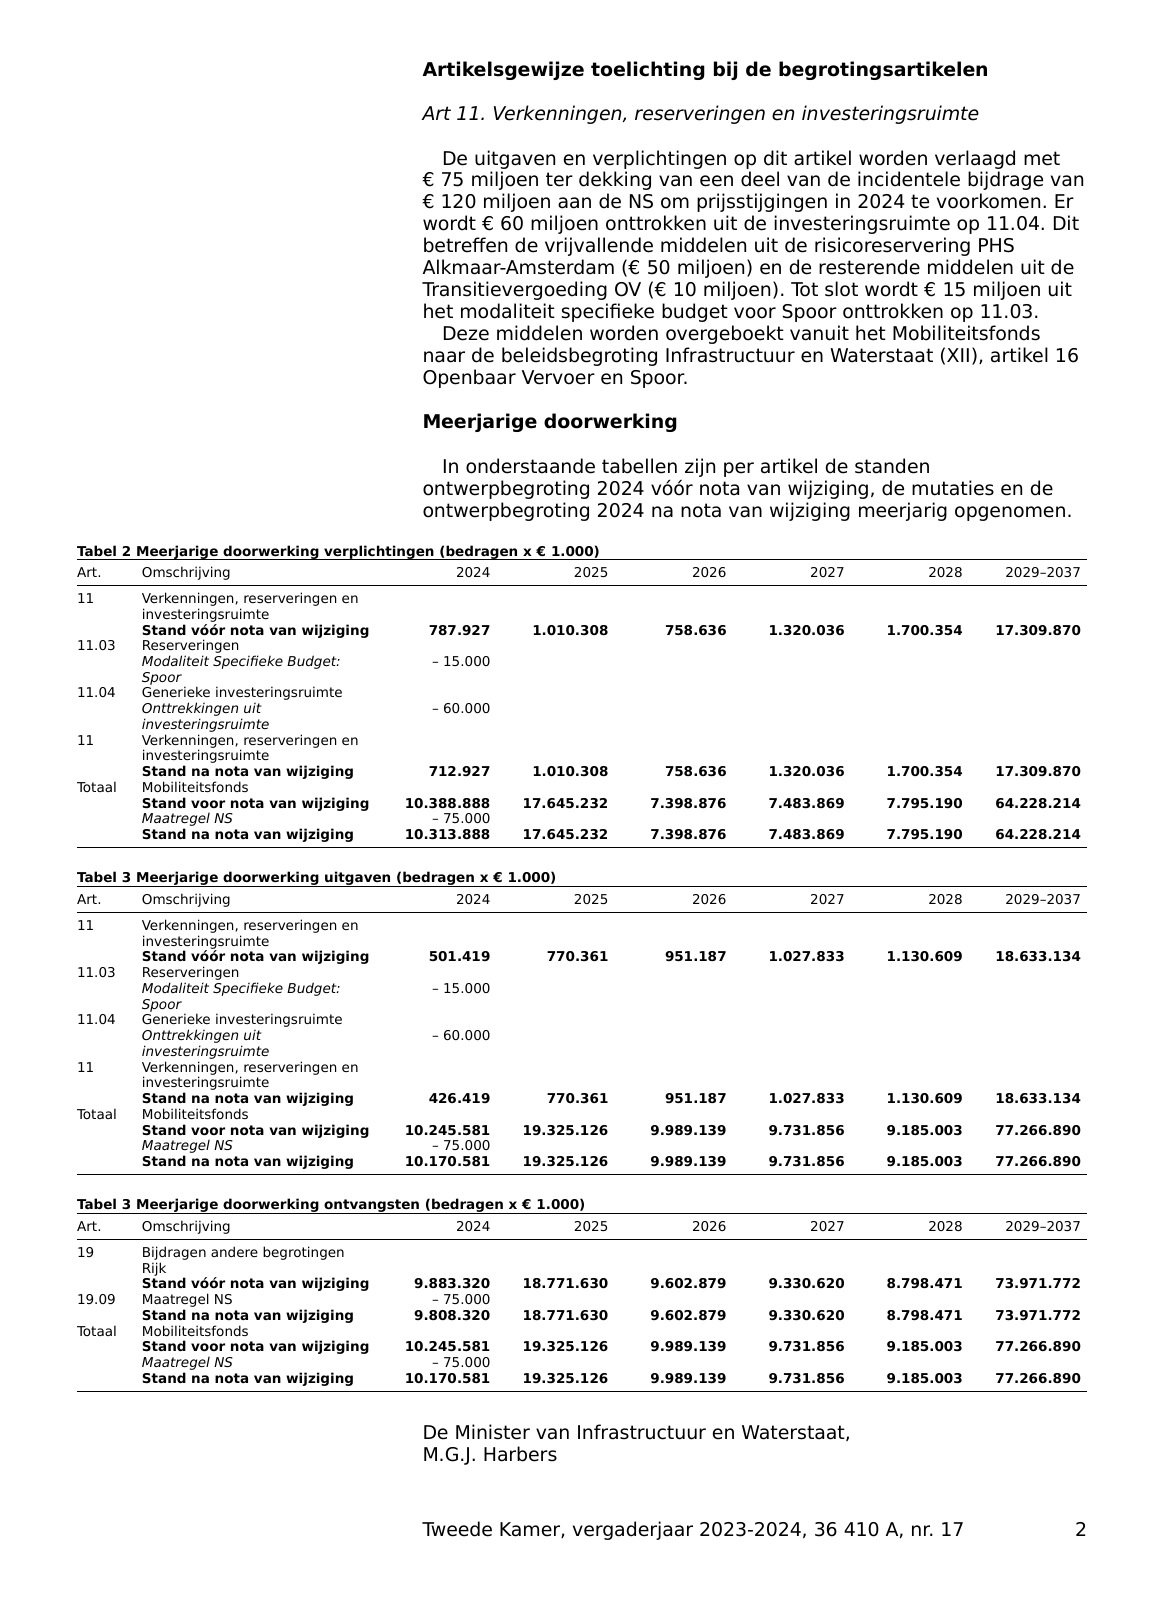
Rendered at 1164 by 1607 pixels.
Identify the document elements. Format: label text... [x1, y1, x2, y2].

table_cell Generieke investeringsruimte [136, 685, 378, 701]
table_cell 2028 [850, 887, 968, 912]
table_cell Stand voor nota van wijziging [136, 1122, 378, 1138]
table_cell [378, 685, 496, 701]
table_cell 951.187 [614, 949, 732, 965]
table_cell [732, 733, 850, 764]
table_cell Omschrijving [136, 560, 378, 585]
table_cell 17.309.870 [969, 623, 1087, 638]
table_cell Onttrekkingen uit investeringsruimte [136, 701, 378, 732]
table_cell [850, 654, 968, 685]
table_cell [614, 701, 732, 732]
table_cell 19.09 [77, 1292, 136, 1308]
table_cell 1.320.036 [732, 764, 850, 780]
text In onderstaande tabellen zijn per artikel de standen ontwerpbegroting 2024 vóór nota van wijziging, de mutaties en de ontwerpbegroting 2024 na nota van wijziging meerjarig opgenomen. [422, 456, 1087, 521]
table_cell Verkenningen, reserveringen en investeringsruimte [136, 586, 378, 622]
table_cell 1.027.833 [732, 1091, 850, 1107]
table_cell 11.04 [77, 685, 136, 701]
table_cell [732, 654, 850, 685]
table_cell Onttrekkingen uit investeringsruimte [136, 1028, 378, 1059]
table_cell [614, 1059, 732, 1091]
table_cell [378, 586, 496, 622]
table_cell 77.266.890 [969, 1122, 1087, 1138]
table_cell [614, 1138, 732, 1154]
table_cell 19.325.126 [496, 1154, 614, 1174]
table_cell [614, 981, 732, 1012]
table_cell 9.602.879 [614, 1276, 732, 1292]
table_cell [77, 654, 136, 685]
table_cell [378, 1240, 496, 1276]
table_cell Stand na nota van wijziging [136, 764, 378, 780]
table_cell [77, 1371, 136, 1391]
table_cell Modaliteit Specifieke Budget: Spoor [136, 654, 378, 685]
table_cell [496, 586, 614, 622]
table_cell [614, 1292, 732, 1308]
table_cell 9.602.879 [614, 1308, 732, 1323]
table_cell 11.03 [77, 638, 136, 654]
table_cell [614, 1240, 732, 1276]
table_cell 9.330.620 [732, 1276, 850, 1292]
table_cell [969, 733, 1087, 764]
table_cell [850, 1138, 968, 1154]
table_cell 7.483.869 [732, 827, 850, 847]
table_cell Maatregel NS [136, 1355, 378, 1371]
table_cell 787.927 [378, 623, 496, 638]
table_cell Totaal [77, 780, 136, 795]
table_cell [77, 1276, 136, 1292]
table_cell [614, 1107, 732, 1122]
table_cell 8.798.471 [850, 1276, 968, 1292]
table_cell 9.989.139 [614, 1122, 732, 1138]
table_cell 19 [77, 1240, 136, 1276]
table_cell [732, 1355, 850, 1371]
table_cell [496, 733, 614, 764]
table_cell Reserveringen [136, 638, 378, 654]
table_cell [850, 638, 968, 654]
table_cell Stand vóór nota van wijziging [136, 1276, 378, 1292]
table_cell 1.700.354 [850, 764, 968, 780]
table_cell [496, 1355, 614, 1371]
table_cell Totaal [77, 1107, 136, 1122]
table_cell Verkenningen, reserveringen en investeringsruimte [136, 733, 378, 764]
table_cell [496, 780, 614, 795]
table_cell [496, 654, 614, 685]
table_cell 11 [77, 586, 136, 622]
table_cell Stand na nota van wijziging [136, 1091, 378, 1107]
table_cell 501.419 [378, 949, 496, 965]
table_cell [378, 1323, 496, 1339]
table_cell 8.798.471 [850, 1308, 968, 1323]
table_cell [77, 827, 136, 847]
table_cell [614, 685, 732, 701]
table_cell [496, 1240, 614, 1276]
table_cell [614, 638, 732, 654]
table_cell 1.027.833 [732, 949, 850, 965]
table_cell [496, 1323, 614, 1339]
table_cell [969, 1292, 1087, 1308]
table_cell [496, 1028, 614, 1059]
table_cell 2024 [378, 560, 496, 585]
table_cell Totaal [77, 1323, 136, 1339]
table_cell [850, 780, 968, 795]
table_cell – 75.000 [378, 811, 496, 827]
table_cell 18.771.630 [496, 1276, 614, 1292]
text De Minister van Infrastructuur en Waterstaat, M.G.J. Harbers [422, 1422, 1087, 1466]
table_cell [732, 780, 850, 795]
table_cell 10.170.581 [378, 1154, 496, 1174]
table_cell 2024 [378, 1214, 496, 1239]
table_cell 19.325.126 [496, 1371, 614, 1391]
table_cell 17.645.232 [496, 795, 614, 811]
table_cell 18.633.134 [969, 949, 1087, 965]
table_cell [77, 949, 136, 965]
table_cell Mobiliteitsfonds [136, 780, 378, 795]
table_cell [850, 733, 968, 764]
table_cell 2026 [614, 560, 732, 585]
table_cell 9.989.139 [614, 1154, 732, 1174]
table_cell 10.245.581 [378, 1339, 496, 1355]
table_cell [850, 586, 968, 622]
table_cell [969, 586, 1087, 622]
table_cell Verkenningen, reserveringen en investeringsruimte [136, 913, 378, 949]
table_cell 2028 [850, 1214, 968, 1239]
table_cell [732, 1240, 850, 1276]
table_cell [732, 1028, 850, 1059]
table_cell [732, 1323, 850, 1339]
table_cell [77, 1339, 136, 1355]
table_cell [496, 638, 614, 654]
table_cell [378, 1107, 496, 1122]
table_cell [850, 981, 968, 1012]
table_cell [496, 1012, 614, 1028]
table_cell Stand na nota van wijziging [136, 1154, 378, 1174]
table_cell 10.388.888 [378, 795, 496, 811]
table_cell 2029–2037 [969, 560, 1087, 585]
table_cell 712.927 [378, 764, 496, 780]
table_cell [496, 965, 614, 981]
table_cell [850, 685, 968, 701]
table_cell Art. [77, 1214, 136, 1239]
table_cell 2025 [496, 887, 614, 912]
table_cell [614, 733, 732, 764]
table_cell [850, 965, 968, 981]
table_cell [614, 811, 732, 827]
table_cell Maatregel NS [136, 1292, 378, 1308]
table_cell [77, 764, 136, 780]
table_cell 77.266.890 [969, 1371, 1087, 1391]
table_cell [378, 965, 496, 981]
table_cell [969, 965, 1087, 981]
table_cell Generieke investeringsruimte [136, 1012, 378, 1028]
table_cell 2029–2037 [969, 887, 1087, 912]
table_cell [378, 1012, 496, 1028]
table_cell Stand voor nota van wijziging [136, 1339, 378, 1355]
table_cell – 75.000 [378, 1355, 496, 1371]
table_cell 770.361 [496, 1091, 614, 1107]
table_cell [850, 1323, 968, 1339]
table_cell [496, 1059, 614, 1091]
table_cell [496, 685, 614, 701]
table_cell [969, 685, 1087, 701]
table_cell 9.330.620 [732, 1308, 850, 1323]
table_cell [850, 811, 968, 827]
subtitle Art 11. Verkenningen, reserveringen en investeringsruimte [422, 103, 1087, 125]
table_cell 18.633.134 [969, 1091, 1087, 1107]
table_cell [969, 1107, 1087, 1122]
table_cell [850, 1240, 968, 1276]
table_cell [732, 1138, 850, 1154]
table_cell [732, 965, 850, 981]
table_cell [732, 811, 850, 827]
table_cell 9.731.856 [732, 1371, 850, 1391]
table_cell [77, 981, 136, 1012]
table_cell Stand vóór nota van wijziging [136, 949, 378, 965]
table_cell 11.03 [77, 965, 136, 981]
table_cell Modaliteit Specifieke Budget: Spoor [136, 981, 378, 1012]
table_cell 9.731.856 [732, 1122, 850, 1138]
table_cell 1.320.036 [732, 623, 850, 638]
table_cell 10.170.581 [378, 1371, 496, 1391]
table_cell [496, 1107, 614, 1122]
table_cell [614, 965, 732, 981]
table_cell 10.313.888 [378, 827, 496, 847]
table_cell [614, 780, 732, 795]
table_cell 11 [77, 733, 136, 764]
table_cell Maatregel NS [136, 1138, 378, 1154]
table_cell [496, 913, 614, 949]
table_cell 2026 [614, 887, 732, 912]
table_cell – 15.000 [378, 654, 496, 685]
table_cell [732, 981, 850, 1012]
table_cell 7.398.876 [614, 795, 732, 811]
table_cell 9.883.320 [378, 1276, 496, 1292]
table_cell Stand na nota van wijziging [136, 1371, 378, 1391]
table_cell [969, 913, 1087, 949]
table_cell [614, 654, 732, 685]
table_cell [614, 1028, 732, 1059]
table_cell Bijdragen andere begrotingen Rijk [136, 1240, 378, 1276]
table_cell 77.266.890 [969, 1339, 1087, 1355]
table_cell 770.361 [496, 949, 614, 965]
table_cell 2027 [732, 887, 850, 912]
table_cell 1.130.609 [850, 1091, 968, 1107]
table_cell Omschrijving [136, 887, 378, 912]
table_cell [77, 811, 136, 827]
table_cell [77, 1308, 136, 1323]
table_cell [496, 1138, 614, 1154]
table_cell [378, 913, 496, 949]
table_cell [732, 1012, 850, 1028]
table_cell 7.398.876 [614, 827, 732, 847]
table_header Tabel 3 Meerjarige doorwerking ontvangsten (bedragen x € 1.000) [77, 1197, 1087, 1213]
table_cell [378, 638, 496, 654]
table_cell [969, 1240, 1087, 1276]
table_cell Art. [77, 887, 136, 912]
table_cell 64.228.214 [969, 795, 1087, 811]
table_cell Mobiliteitsfonds [136, 1107, 378, 1122]
table_cell 11.04 [77, 1012, 136, 1028]
table_cell Omschrijving [136, 1214, 378, 1239]
table_cell [969, 1012, 1087, 1028]
table_cell [378, 733, 496, 764]
table_cell [77, 701, 136, 732]
table_cell 1.010.308 [496, 623, 614, 638]
table_cell [378, 780, 496, 795]
table_cell [614, 913, 732, 949]
table_cell 9.989.139 [614, 1371, 732, 1391]
table_cell 758.636 [614, 623, 732, 638]
table_cell Art. [77, 560, 136, 585]
table_cell 7.795.190 [850, 795, 968, 811]
table_cell [732, 586, 850, 622]
table_cell 11 [77, 913, 136, 949]
table_cell [77, 1355, 136, 1371]
text De uitgaven en verplichtingen op dit artikel worden verlaagd met € 75 miljoen ter dekking van een deel van de incidentele bijdrage van € 120 miljoen aan de NS om prijsstijgingen in 2024 te voorkomen. Er wordt € 60 miljoen onttrokken uit de investeringsruimte op 11.04. Dit betreffen de vrijvallende middelen uit de risicoreservering PHS Alkmaar-Amsterdam (€ 50 miljoen) en de resterende middelen uit de Transitievergoeding OV (€ 10 miljoen). Tot slot wordt € 15 miljoen uit het modaliteit specifieke budget voor Spoor onttrokken op 11.03. [422, 147, 1087, 323]
table_cell [969, 1355, 1087, 1371]
table_cell [969, 811, 1087, 827]
table_cell Reserveringen [136, 965, 378, 981]
table_cell [378, 1059, 496, 1091]
table_cell [969, 1028, 1087, 1059]
table_cell 2024 [378, 887, 496, 912]
table_cell 2027 [732, 1214, 850, 1239]
table_cell [77, 795, 136, 811]
table_cell [77, 1028, 136, 1059]
table_cell – 75.000 [378, 1138, 496, 1154]
table_cell [850, 1012, 968, 1028]
table_cell 951.187 [614, 1091, 732, 1107]
table_cell – 75.000 [378, 1292, 496, 1308]
table_cell 10.245.581 [378, 1122, 496, 1138]
table_cell 758.636 [614, 764, 732, 780]
table_cell [732, 1107, 850, 1122]
table_cell 9.185.003 [850, 1371, 968, 1391]
table_cell 9.808.320 [378, 1308, 496, 1323]
table_cell [614, 1355, 732, 1371]
table_cell 19.325.126 [496, 1339, 614, 1355]
table_header Tabel 3 Meerjarige doorwerking uitgaven (bedragen x € 1.000) [77, 870, 1087, 886]
subtitle Meerjarige doorwerking [422, 411, 1087, 433]
table_cell [614, 1323, 732, 1339]
table_cell [850, 701, 968, 732]
table_cell 9.731.856 [732, 1339, 850, 1355]
table_cell [732, 1292, 850, 1308]
table_cell Verkenningen, reserveringen en investeringsruimte [136, 1059, 378, 1091]
table_cell [77, 1154, 136, 1174]
table_cell 2026 [614, 1214, 732, 1239]
table_cell [77, 1122, 136, 1138]
table_cell 2025 [496, 1214, 614, 1239]
table_cell [969, 638, 1087, 654]
table_cell – 60.000 [378, 1028, 496, 1059]
table_cell – 60.000 [378, 701, 496, 732]
table_cell [496, 811, 614, 827]
table_cell [969, 1323, 1087, 1339]
table_cell 9.185.003 [850, 1122, 968, 1138]
table_cell 73.971.772 [969, 1308, 1087, 1323]
table_cell [732, 685, 850, 701]
table_cell 1.130.609 [850, 949, 968, 965]
table_cell – 15.000 [378, 981, 496, 1012]
table_cell 17.309.870 [969, 764, 1087, 780]
table_cell 9.731.856 [732, 1154, 850, 1174]
table_cell 17.645.232 [496, 827, 614, 847]
table_cell [614, 586, 732, 622]
table_cell 18.771.630 [496, 1308, 614, 1323]
table_cell [969, 780, 1087, 795]
table_cell [732, 913, 850, 949]
table_cell [969, 654, 1087, 685]
table_cell 11 [77, 1059, 136, 1091]
table_cell 19.325.126 [496, 1122, 614, 1138]
table_cell [77, 1091, 136, 1107]
subtitle Artikelsgewijze toelichting bij de begrotingsartikelen [422, 59, 1087, 81]
table_cell [732, 1059, 850, 1091]
table_cell [732, 701, 850, 732]
table_cell [850, 1059, 968, 1091]
table_cell [496, 1292, 614, 1308]
table_cell [850, 913, 968, 949]
text Deze middelen worden overgeboekt vanuit het Mobiliteitsfonds naar de beleidsbegroting Infrastructuur en Waterstaat (XII), artikel 16 Openbaar Vervoer en Spoor. [422, 323, 1087, 389]
table_cell [969, 1138, 1087, 1154]
table_cell 2028 [850, 560, 968, 585]
table_cell 7.483.869 [732, 795, 850, 811]
table_cell 2025 [496, 560, 614, 585]
table_cell Stand vóór nota van wijziging [136, 623, 378, 638]
table_cell Stand na nota van wijziging [136, 827, 378, 847]
table_cell 77.266.890 [969, 1154, 1087, 1174]
table_cell Maatregel NS [136, 811, 378, 827]
table_cell Stand na nota van wijziging [136, 1308, 378, 1323]
table_cell [969, 701, 1087, 732]
table_cell 64.228.214 [969, 827, 1087, 847]
table_cell [969, 981, 1087, 1012]
table_cell [496, 701, 614, 732]
table_cell 1.010.308 [496, 764, 614, 780]
table_cell 9.989.139 [614, 1339, 732, 1355]
table_cell 2029–2037 [969, 1214, 1087, 1239]
table_cell 426.419 [378, 1091, 496, 1107]
table_cell [77, 623, 136, 638]
table_cell Mobiliteitsfonds [136, 1323, 378, 1339]
table_cell 9.185.003 [850, 1154, 968, 1174]
table_cell 1.700.354 [850, 623, 968, 638]
table_cell 9.185.003 [850, 1339, 968, 1355]
table_cell [496, 981, 614, 1012]
table_cell [850, 1355, 968, 1371]
table_cell [850, 1292, 968, 1308]
table_cell [77, 1138, 136, 1154]
table_cell 2027 [732, 560, 850, 585]
table_cell Stand voor nota van wijziging [136, 795, 378, 811]
table_header Tabel 2 Meerjarige doorwerking verplichtingen (bedragen x € 1.000) [77, 543, 1087, 559]
table_cell 7.795.190 [850, 827, 968, 847]
table_cell [614, 1012, 732, 1028]
table_cell [850, 1028, 968, 1059]
table_cell [850, 1107, 968, 1122]
table_cell [969, 1059, 1087, 1091]
table_cell 73.971.772 [969, 1276, 1087, 1292]
table_cell [732, 638, 850, 654]
